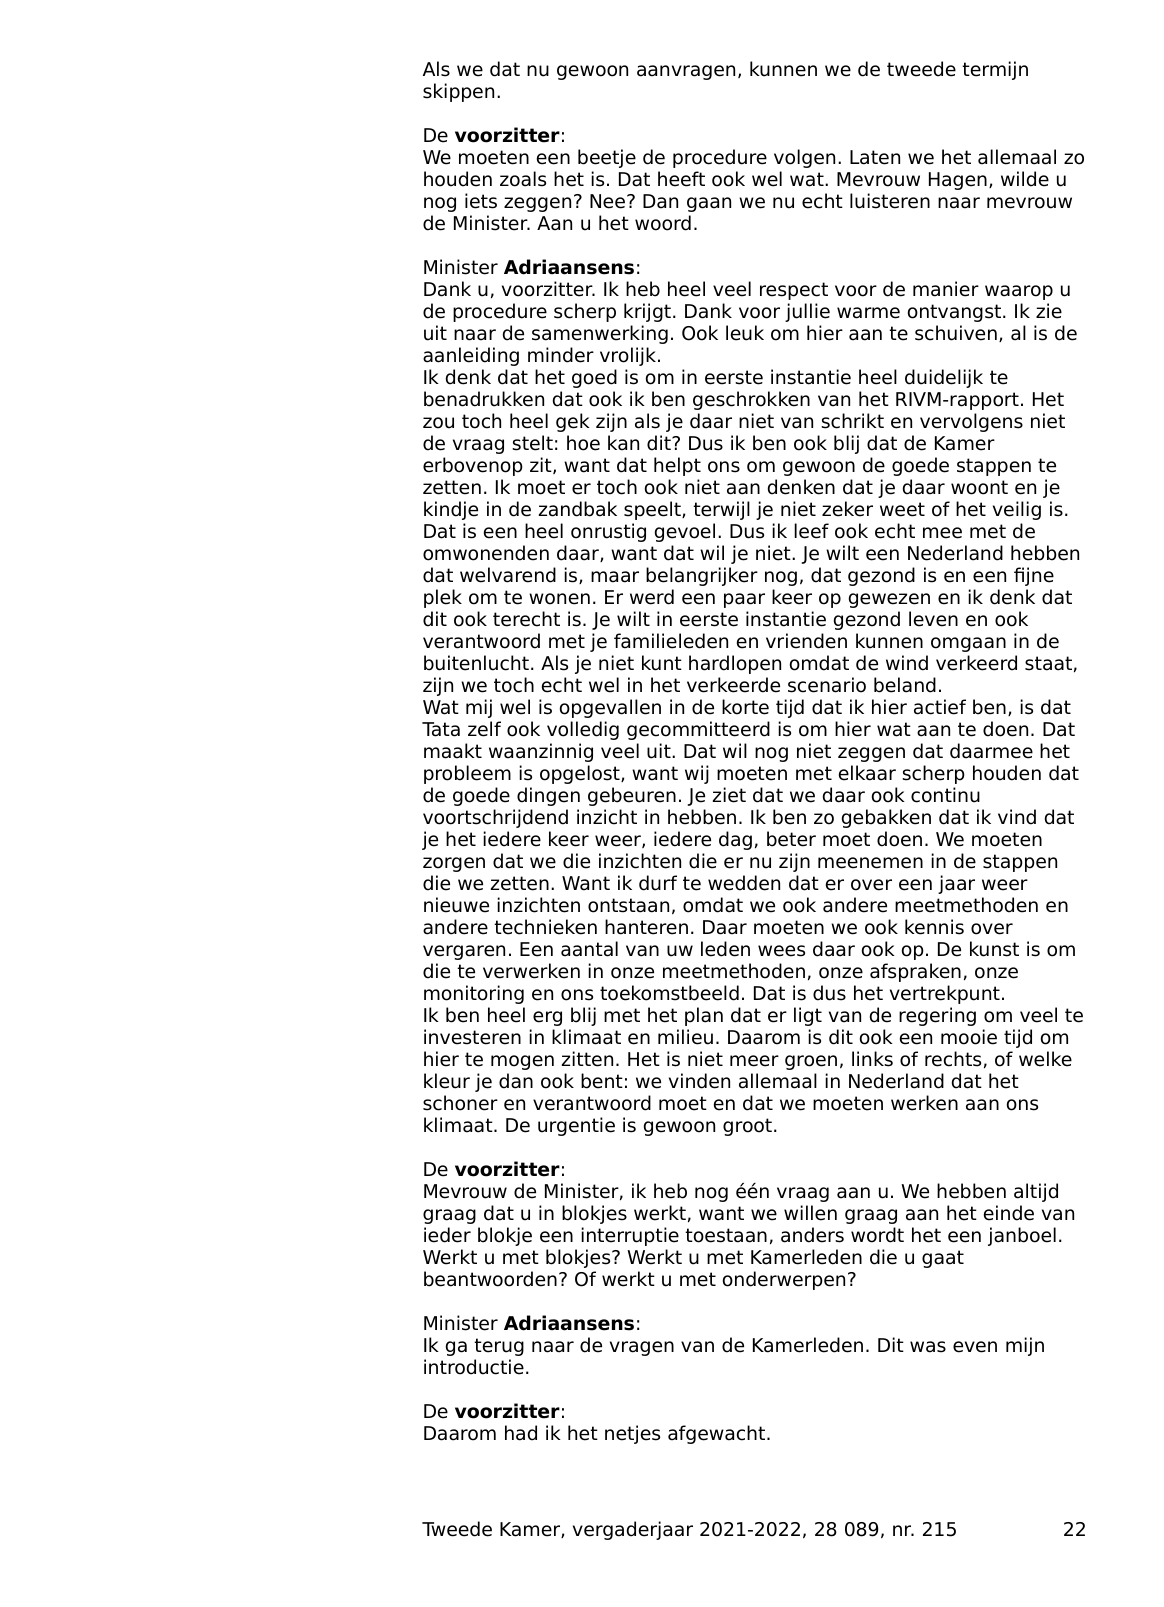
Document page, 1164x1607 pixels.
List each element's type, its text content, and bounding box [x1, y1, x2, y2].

text Wat mij wel is opgevallen in de korte tijd dat ik hier actief ben, is dat Tata zelf ook volledig gecommitteerd is om hier wat aan te doen. Dat maakt waanzinnig veel uit. Dat wil nog niet zeggen dat daarmee het probleem is opgelost, want wij moeten met elkaar scherp houden dat de goede dingen gebeuren. Je ziet dat we daar ook continu voortschrijdend inzicht in hebben. Ik ben zo gebakken dat ik vind dat je het iedere keer weer, iedere dag, beter moet doen. We moeten zorgen dat we die inzichten die er nu zijn meenemen in de stappen die we zetten. Want ik durf te wedden dat er over een jaar weer nieuwe inzichten ontstaan, omdat we ook andere meetmethoden en andere technieken hanteren. Daar moeten we ook kennis over vergaren. Een aantal van uw leden wees daar ook op. De kunst is om die te verwerken in onze meetmethoden, onze afspraken, onze monitoring en ons toekomstbeeld. Dat is dus het vertrekpunt. [422, 697, 1087, 1004]
text De voorzitter: [422, 125, 1087, 147]
text De voorzitter: [422, 1159, 1087, 1181]
text Dank u, voorzitter. Ik heb heel veel respect voor de manier waarop u de procedure scherp krijgt. Dank voor jullie warme ontvangst. Ik zie uit naar de samenwerking. Ook leuk om hier aan te schuiven, al is de aanleiding minder vrolijk. [422, 279, 1087, 367]
text Ik ben heel erg blij met het plan dat er ligt van de regering om veel te investeren in klimaat en milieu. Daarom is dit ook een mooie tijd om hier te mogen zitten. Het is niet meer groen, links of rechts, of welke kleur je dan ook bent: we vinden allemaal in Nederland dat het schoner en verantwoord moet en dat we moeten werken aan ons klimaat. De urgentie is gewoon groot. [422, 1004, 1087, 1136]
text Mevrouw de Minister, ik heb nog één vraag aan u. We hebben altijd graag dat u in blokjes werkt, want we willen graag aan het einde van ieder blokje een interruptie toestaan, anders wordt het een janboel. Werkt u met blokjes? Werkt u met Kamerleden die u gaat beantwoorden? Of werkt u met onderwerpen? [422, 1181, 1087, 1291]
text We moeten een beetje de procedure volgen. Laten we het allemaal zo houden zoals het is. Dat heeft ook wel wat. Mevrouw Hagen, wilde u nog iets zeggen? Nee? Dan gaan we nu echt luisteren naar mevrouw de Minister. Aan u het woord. [422, 147, 1087, 235]
text Ik denk dat het goed is om in eerste instantie heel duidelijk te benadrukken dat ook ik ben geschrokken van het RIVM-rapport. Het zou toch heel gek zijn als je daar niet van schrikt en vervolgens niet de vraag stelt: hoe kan dit? Dus ik ben ook blij dat de Kamer erbovenop zit, want dat helpt ons om gewoon de goede stappen te zetten. Ik moet er toch ook niet aan denken dat je daar woont en je kindje in de zandbak speelt, terwijl je niet zeker weet of het veilig is. Dat is een heel onrustig gevoel. Dus ik leef ook echt mee met de omwonenden daar, want dat wil je niet. Je wilt een Nederland hebben dat welvarend is, maar belangrijker nog, dat gezond is en een fijne plek om te wonen. Er werd een paar keer op gewezen en ik denk dat dit ook terecht is. Je wilt in eerste instantie gezond leven en ook verantwoord met je familieleden en vrienden kunnen omgaan in de buitenlucht. Als je niet kunt hardlopen omdat de wind verkeerd staat, zijn we toch echt wel in het verkeerde scenario beland. [422, 367, 1087, 697]
text Ik ga terug naar de vragen van de Kamerleden. Dit was even mijn introductie. [422, 1335, 1087, 1379]
text Minister Adriaansens: [422, 1313, 1087, 1335]
text Daarom had ik het netjes afgewacht. [422, 1423, 1087, 1445]
text Minister Adriaansens: [422, 257, 1087, 279]
text Als we dat nu gewoon aanvragen, kunnen we de tweede termijn skippen. [422, 59, 1087, 103]
text De voorzitter: [422, 1401, 1087, 1423]
